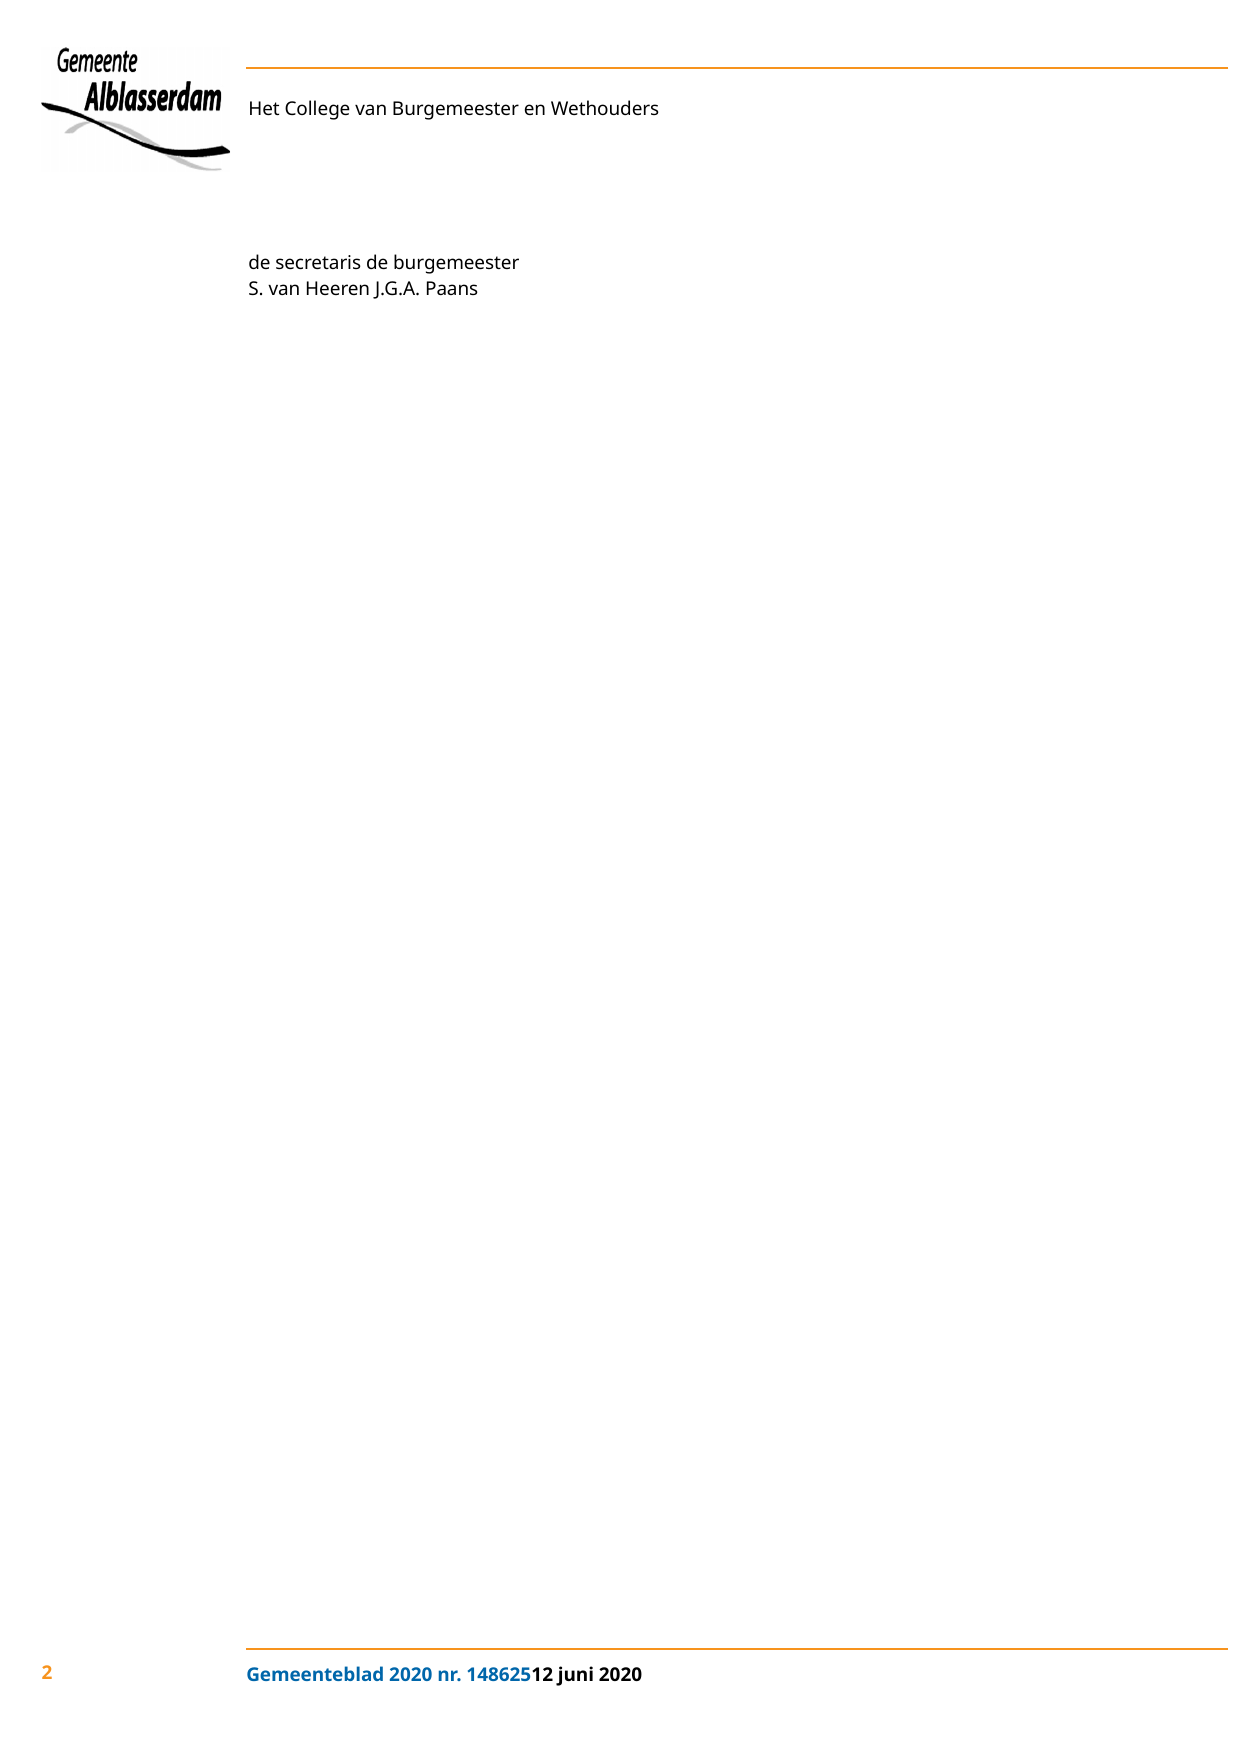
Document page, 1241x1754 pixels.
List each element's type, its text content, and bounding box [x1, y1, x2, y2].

text S. van Heeren J.G.A. Paans [248, 275, 1152, 301]
text de secretaris de burgemeester [248, 249, 1152, 275]
picture [41, 47, 231, 172]
text Het College van Burgemeester en Wethouders [248, 95, 1152, 121]
